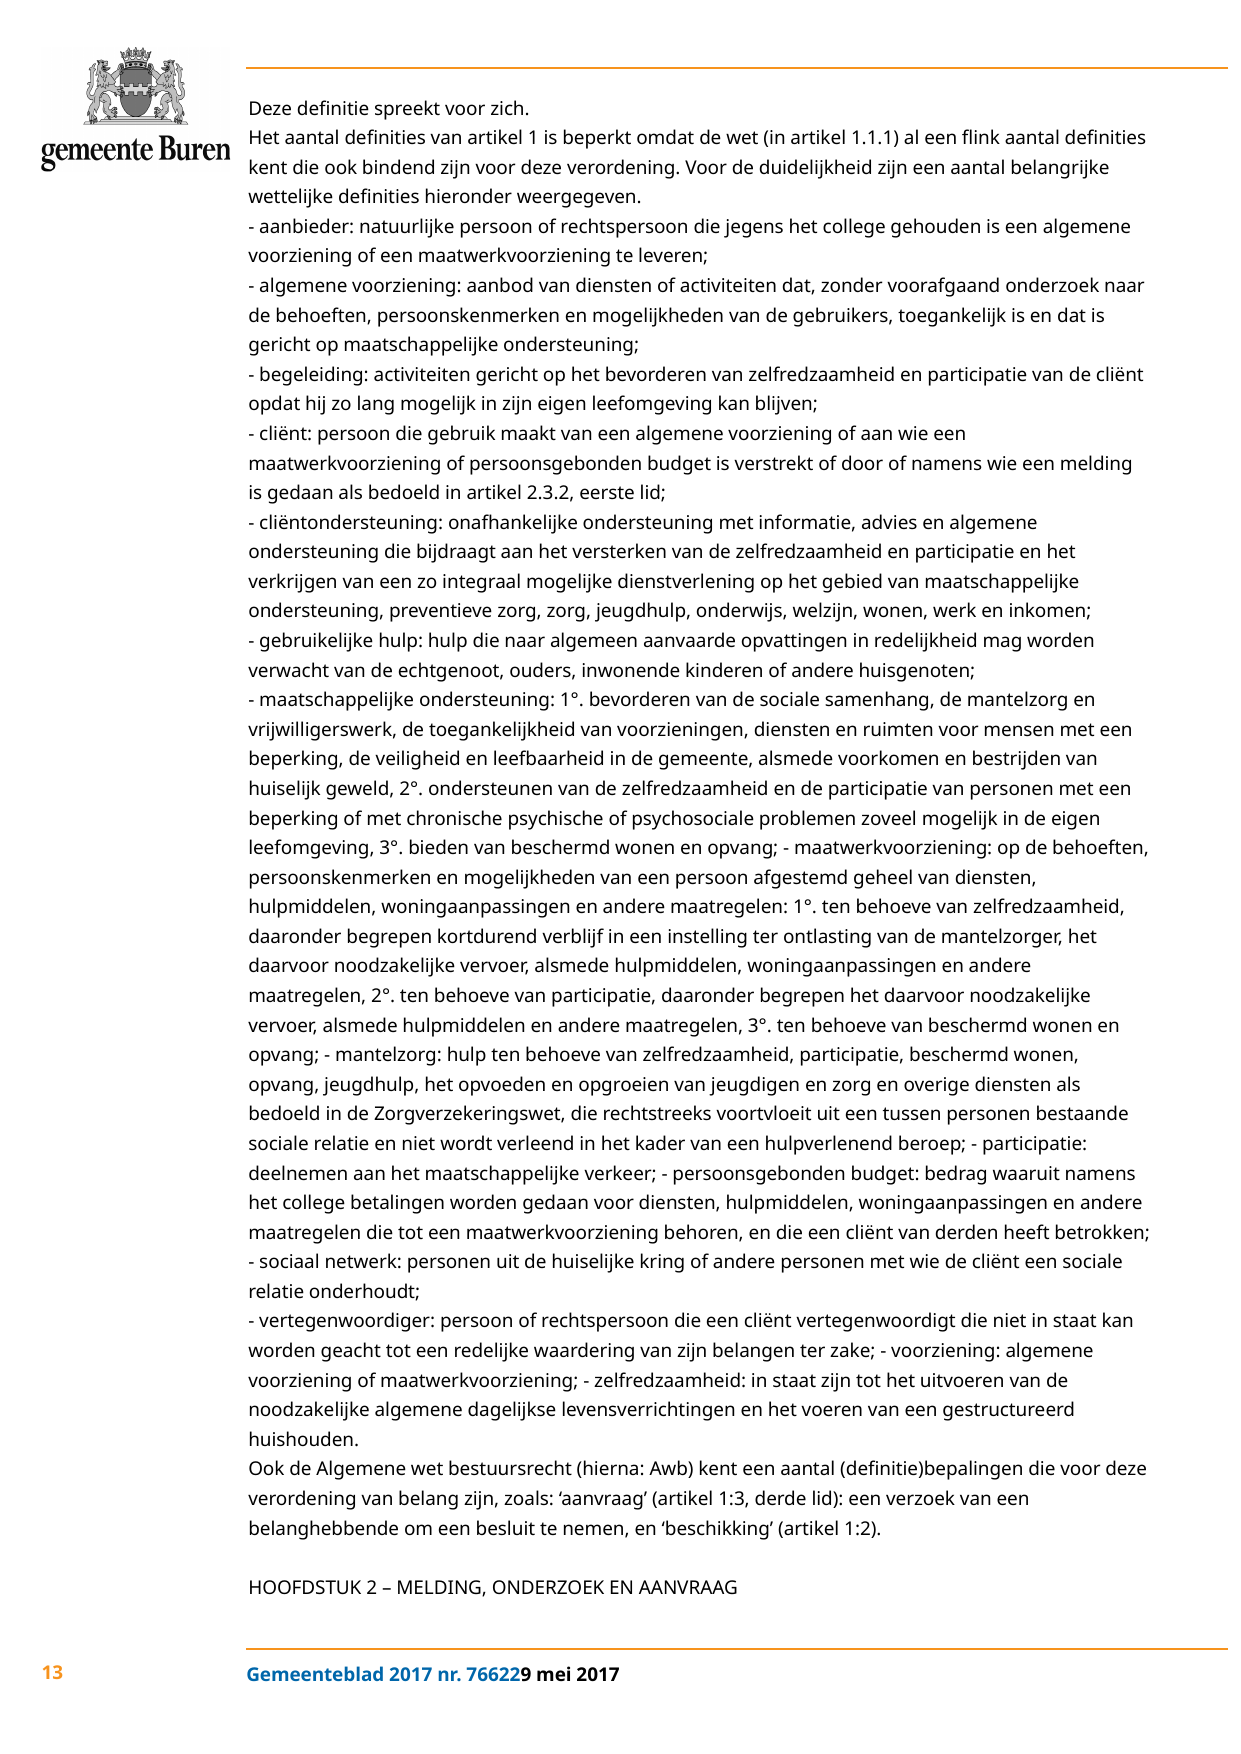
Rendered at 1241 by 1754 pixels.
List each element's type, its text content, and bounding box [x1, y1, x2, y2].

picture [41, 47, 231, 172]
text HOOFDSTUK 2 – MELDING, ONDERZOEK EN AANVRAAG [248, 1574, 1152, 1600]
text - gebruikelijke hulp: hulp die naar algemeen aanvaarde opvattingen in redelijkheid mag worden verwacht van de echtgenoot, ouders, inwonende kinderen of andere huisgenoten; [248, 627, 1152, 683]
text - cliënt: persoon die gebruik maakt van een algemene voorziening of aan wie een maatwerkvoorziening of persoonsgebonden budget is verstrekt of door of namens wie een melding is gedaan als bedoeld in artikel 2.3.2, eerste lid; [248, 420, 1152, 505]
text - aanbieder: natuurlijke persoon of rechtspersoon die jegens het college gehouden is een algemene voorziening of een maatwerkvoorziening te leveren; [248, 213, 1152, 268]
text Het aantal definities van artikel 1 is beperkt omdat de wet (in artikel 1.1.1) al een flink aantal definities [248, 124, 1152, 150]
text - begeleiding: activiteiten gericht op het bevorderen van zelfredzaamheid en participatie van de cliënt opdat hij zo lang mogelijk in zijn eigen leefomgeving kan blijven; [248, 361, 1152, 416]
text - algemene voorziening: aanbod van diensten of activiteiten dat, zonder voorafgaand onderzoek naar de behoeften, persoonskenmerken en mogelijkheden van de gebruikers, toegankelijk is en dat is gericht op maatschappelijke ondersteuning; [248, 272, 1152, 357]
text - maatschappelijke ondersteuning: 1°. bevorderen van de sociale samenhang, de mantelzorg en vrijwilligerswerk, de toegankelijkheid van voorzieningen, diensten en ruimten voor mensen met een beperking, de veiligheid en leefbaarheid in de gemeente, alsmede voorkomen en bestrijden van huiselijk geweld, 2°. ondersteunen van de zelfredzaamheid en de participatie van personen met een beperking of met chronische psychische of psychosociale problemen zoveel mogelijk in de eigen leefomgeving, 3°. bieden van beschermd wonen en opvang; - maatwerkvoorziening: op de behoeften, persoonskenmerken en mogelijkheden van een persoon afgestemd geheel van diensten, hulpmiddelen, woningaanpassingen en andere maatregelen: 1°. ten behoeve van zelfredzaamheid, daaronder begrepen kortdurend verblijf in een instelling ter ontlasting van de mantelzorger, het daarvoor noodzakelijke vervoer, alsmede hulpmiddelen, woningaanpassingen en andere maatregelen, 2°. ten behoeve van participatie, daaronder begrepen het daarvoor noodzakelijke vervoer, alsmede hulpmiddelen en andere maatregelen, 3°. ten behoeve van beschermd wonen en opvang; - mantelzorg: hulp ten behoeve van zelfredzaamheid, participatie, beschermd wonen, opvang, jeugdhulp, het opvoeden en opgroeien van jeugdigen en zorg en overige diensten als bedoeld in de Zorgverzekeringswet, die rechtstreeks voortvloeit uit een tussen personen bestaande sociale relatie en niet wordt verleend in het kader van een hulpverlenend beroep; - participatie: deelnemen aan het maatschappelijke verkeer; - persoonsgebonden budget: bedrag waaruit namens het college betalingen worden gedaan voor diensten, hulpmiddelen, woningaanpassingen en andere maatregelen die tot een maatwerkvoorziening behoren, en die een cliënt van derden heeft betrokken; - sociaal netwerk: personen uit de huiselijke kring of andere personen met wie de cliёnt een sociale relatie onderhoudt; [248, 686, 1152, 1304]
text kent die ook bindend zijn voor deze verordening. Voor de duidelijkheid zijn een aantal belangrijke wettelijke definities hieronder weergegeven. [248, 154, 1152, 209]
text Ook de Algemene wet bestuursrecht (hierna: Awb) kent een aantal (definitie)bepalingen die voor deze verordening van belang zijn, zoals: ‘aanvraag’ (artikel 1:3, derde lid): een verzoek van een belanghebbende om een besluit te nemen, en ‘beschikking’ (artikel 1:2). [248, 1456, 1152, 1541]
text - cliёntondersteuning: onafhankelijke ondersteuning met informatie, advies en algemene ondersteuning die bijdraagt aan het versterken van de zelfredzaamheid en participatie en het verkrijgen van een zo integraal mogelijke dienstverlening op het gebied van maatschappelijke ondersteuning, preventieve zorg, zorg, jeugdhulp, onderwijs, welzijn, wonen, werk en inkomen; [248, 509, 1152, 623]
text - vertegenwoordiger: persoon of rechtspersoon die een cliënt vertegenwoordigt die niet in staat kan worden geacht tot een redelijke waardering van zijn belangen ter zake; - voorziening: algemene voorziening of maatwerkvoorziening; - zelfredzaamheid: in staat zijn tot het uitvoeren van de noodzakelijke algemene dagelijkse levensverrichtingen en het voeren van een gestructureerd huishouden. [248, 1308, 1152, 1452]
text Deze definitie spreekt voor zich. [248, 95, 1152, 121]
